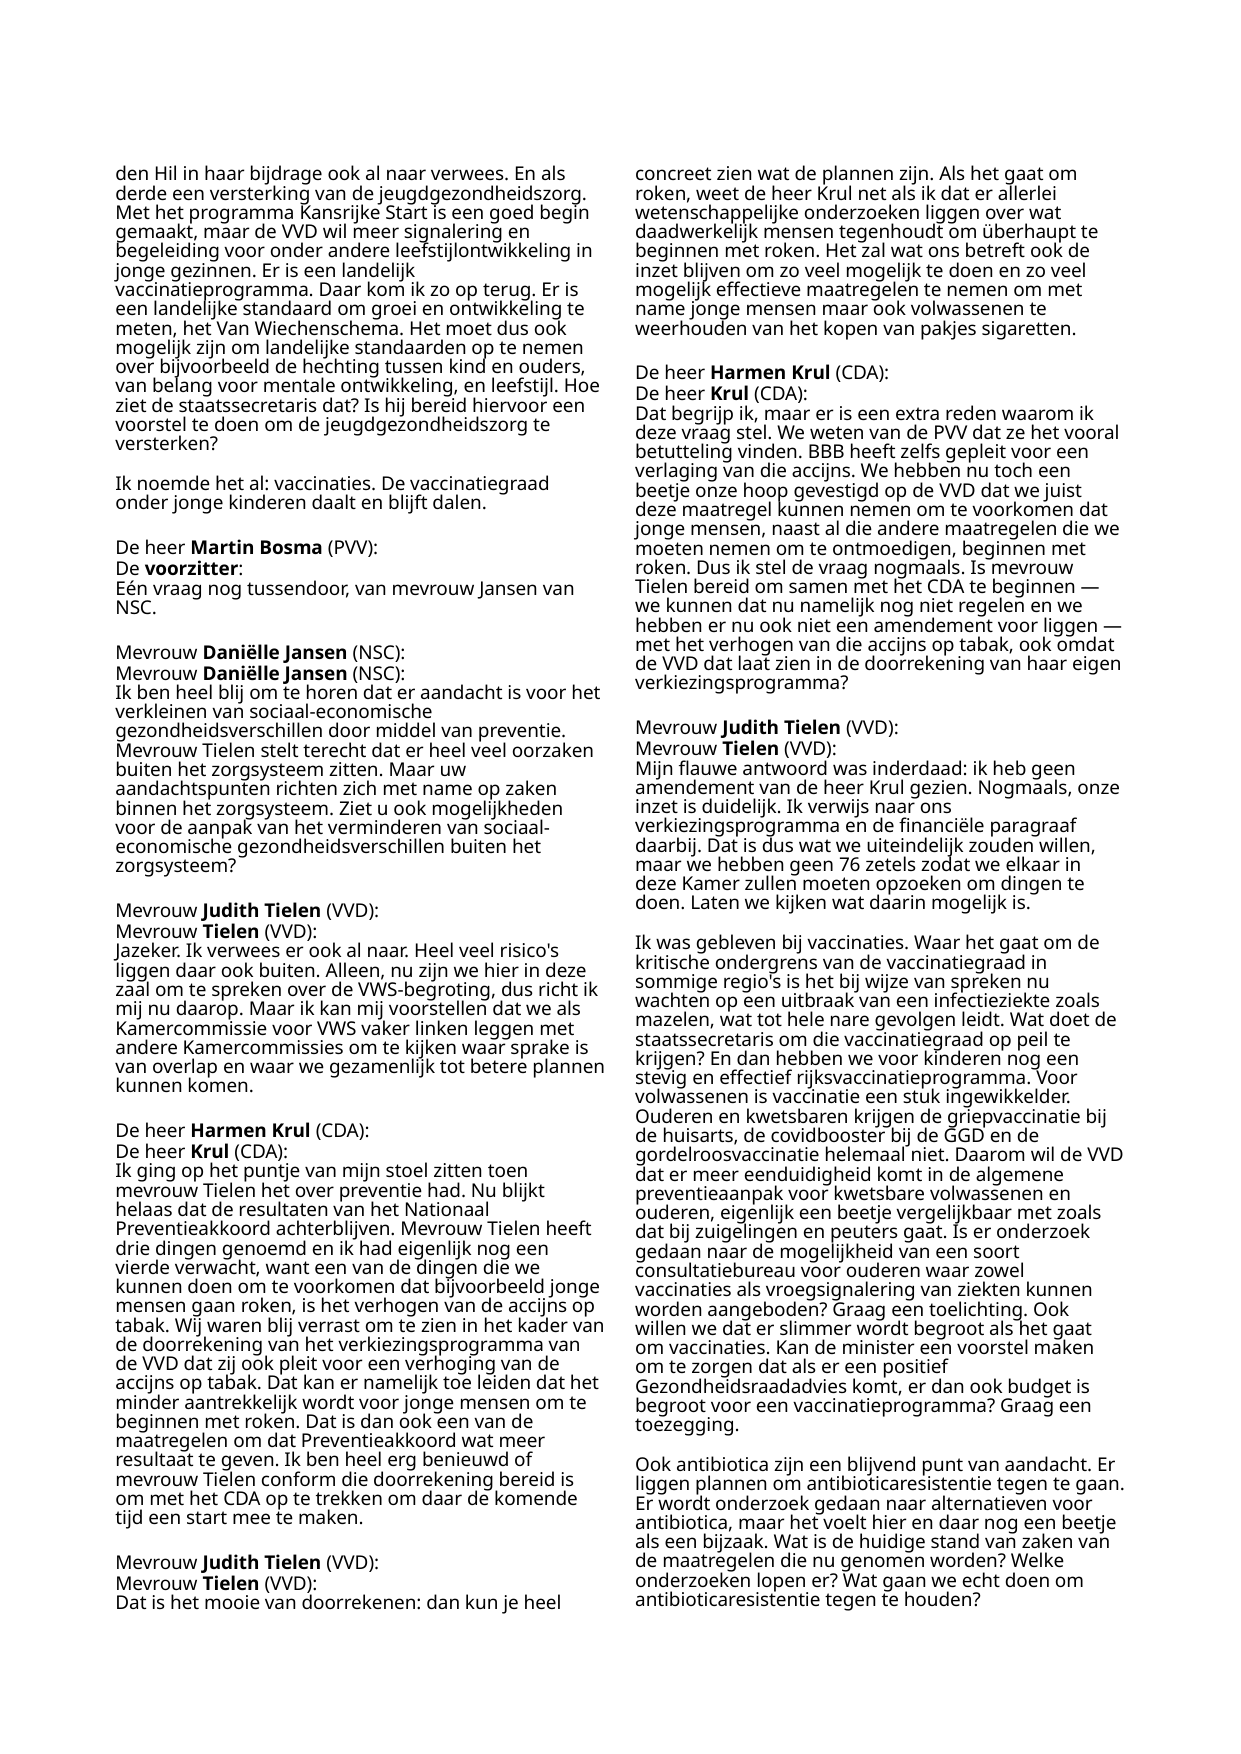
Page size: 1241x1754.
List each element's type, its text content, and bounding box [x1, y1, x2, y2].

text Mevrouw Daniëlle Jansen (NSC): [115, 664, 605, 684]
text den Hil in haar bijdrage ook al naar verwees. En als derde een versterking van de jeugdgezondheidszorg. Met het programma Kansrijke Start is een goed begin gemaakt, maar de VVD wil meer signalering en begeleiding voor onder andere leefstijlontwikkeling in jonge gezinnen. Er is een landelijk vaccinatieprogramma. Daar kom ik zo op terug. Er is een landelijke standaard om groei en ontwikkeling te meten, het Van Wiechenschema. Het moet dus ook mogelijk zijn om landelijke standaarden op te nemen over bijvoorbeeld de hechting tussen kind en ouders, van belang voor mentale ontwikkeling, en leefstijl. Hoe ziet de staatssecretaris dat? Is hij bereid hiervoor een voorstel te doen om de jeugdgezondheidszorg te versterken? [115, 165, 605, 454]
text Mevrouw Tielen (VVD): [115, 1575, 605, 1594]
text Mevrouw Judith Tielen (VVD): [115, 897, 605, 923]
text Mevrouw Tielen (VVD): [115, 923, 605, 942]
text Jazeker. Ik verwees er ook al naar. Heel veel risico's liggen daar ook buiten. Alleen, nu zijn we hier in deze zaal om te spreken over de VWS-begroting, dus richt ik mij nu daarop. Maar ik kan mij voorstellen dat we als Kamercommissie voor VWS vaker linken leggen met andere Kamercommissies om te kijken waar sprake is van overlap en waar we gezamenlijk tot betere plannen kunnen komen. [115, 942, 605, 1097]
text Ik noemde het al: vaccinaties. De vaccinatiegraad onder jonge kinderen daalt en blijft dalen. [115, 475, 605, 514]
text Ook antibiotica zijn een blijvend punt van aandacht. Er liggen plannen om antibioticaresistentie tegen te gaan. Er wordt onderzoek gedaan naar alternatieven voor antibiotica, maar het voelt hier en daar nog een beetje als een bijzaak. Wat is de huidige stand van zaken van de maatregelen die nu genomen worden? Welke onderzoeken lopen er? Wat gaan we echt doen om antibioticaresistentie tegen te houden? [635, 1456, 1125, 1610]
text Eén vraag nog tussendoor, van mevrouw Jansen van NSC. [115, 579, 605, 618]
text De heer Krul (CDA): [115, 1143, 605, 1162]
text De heer Harmen Krul (CDA): [115, 1117, 605, 1143]
text Ik ging op het puntje van mijn stoel zitten toen mevrouw Tielen het over preventie had. Nu blijkt helaas dat de resultaten van het Nationaal Preventieakkoord achterblijven. Mevrouw Tielen heeft drie dingen genoemd en ik had eigenlijk nog een vierde verwacht, want een van de dingen die we kunnen doen om te voorkomen dat bijvoorbeeld jonge mensen gaan roken, is het verhogen van de accijns op tabak. Wij waren blij verrast om te zien in het kader van de doorrekening van het verkiezingsprogramma van de VVD dat zij ook pleit voor een verhoging van de accijns op tabak. Dat kan er namelijk toe leiden dat het minder aantrekkelijk wordt voor jonge mensen om te beginnen met roken. Dat is dan ook een van de maatregelen om dat Preventieakkoord wat meer resultaat te geven. Ik ben heel erg benieuwd of mevrouw Tielen conform die doorrekening bereid is om met het CDA op te trekken om daar de komende tijd een start mee te maken. [115, 1162, 605, 1528]
text concreet zien wat de plannen zijn. Als het gaat om roken, weet de heer Krul net als ik dat er allerlei wetenschappelijke onderzoeken liggen over wat daadwerkelijk mensen tegenhoudt om überhaupt te beginnen met roken. Het zal wat ons betreft ook de inzet blijven om zo veel mogelijk te doen en zo veel mogelijk effectieve maatregelen te nemen om met name jonge mensen maar ook volwassenen te weerhouden van het kopen van pakjes sigaretten. [635, 165, 1125, 339]
text Ik was gebleven bij vaccinaties. Waar het gaat om de kritische ondergrens van de vaccinatiegraad in sommige regio's is het bij wijze van spreken nu wachten op een uitbraak van een infectieziekte zoals mazelen, wat tot hele nare gevolgen leidt. Wat doet de staatssecretaris om die vaccinatiegraad op peil te krijgen? En dan hebben we voor kinderen nog een stevig en effectief rijksvaccinatieprogramma. Voor volwassenen is vaccinatie een stuk ingewikkelder. Ouderen en kwetsbaren krijgen de griepvaccinatie bij de huisarts, de covidbooster bij de GGD en de gordelroosvaccinatie helemaal niet. Daarom wil de VVD dat er meer eenduidigheid komt in de algemene preventieaanpak voor kwetsbare volwassenen en ouderen, eigenlijk een beetje vergelijkbaar met zoals dat bij zuigelingen en peuters gaat. Is er onderzoek gedaan naar de mogelijkheid van een soort consultatiebureau voor ouderen waar zowel vaccinaties als vroegsignalering van ziekten kunnen worden aangeboden? Graag een toelichting. Ook willen we dat er slimmer wordt begroot als het gaat om vaccinaties. Kan de minister een voorstel maken om te zorgen dat als er een positief Gezondheidsraadadvies komt, er dan ook budget is begroot voor een vaccinatieprogramma? Graag een toezegging. [635, 934, 1125, 1435]
text Dat is het mooie van doorrekenen: dan kun je heel [115, 1594, 605, 1614]
text Dat begrijp ik, maar er is een extra reden waarom ik deze vraag stel. We weten van de PVV dat ze het vooral betutteling vinden. BBB heeft zelfs gepleit voor een verlaging van die accijns. We hebben nu toch een beetje onze hoop gevestigd op de VVD dat we juist deze maatregel kunnen nemen om te voorkomen dat jonge mensen, naast al die andere maatregelen die we moeten nemen om te ontmoedigen, beginnen met roken. Dus ik stel de vraag nogmaals. Is mevrouw Tielen bereid om samen met het CDA te beginnen — we kunnen dat nu namelijk nog niet regelen en we hebben er nu ook niet een amendement voor liggen — met het verhogen van die accijns op tabak, ook omdat de VVD dat laat zien in de doorrekening van haar eigen verkiezingsprogramma? [635, 404, 1125, 694]
text Mevrouw Judith Tielen (VVD): [115, 1549, 605, 1575]
text De voorzitter: [115, 560, 605, 579]
text De heer Krul (CDA): [635, 385, 1125, 404]
text Ik ben heel blij om te horen dat er aandacht is voor het verkleinen van sociaal-economische gezondheidsverschillen door middel van preventie. Mevrouw Tielen stelt terecht dat er heel veel oorzaken buiten het zorgsysteem zitten. Maar uw aandachtspunten richten zich met name op zaken binnen het zorgsysteem. Ziet u ook mogelijkheden voor de aanpak van het verminderen van sociaal-economische gezondheidsverschillen buiten het zorgsysteem? [115, 684, 605, 877]
text Mevrouw Tielen (VVD): [635, 740, 1125, 759]
text Mevrouw Daniëlle Jansen (NSC): [115, 639, 605, 664]
text Mijn flauwe antwoord was inderdaad: ik heb geen amendement van de heer Krul gezien. Nogmaals, onze inzet is duidelijk. Ik verwijs naar ons verkiezingsprogramma en de financiële paragraaf daarbij. Dat is dus wat we uiteindelijk zouden willen, maar we hebben geen 76 zetels zodat we elkaar in deze Kamer zullen moeten opzoeken om dingen te doen. Laten we kijken wat daarin mogelijk is. [635, 759, 1125, 914]
text Mevrouw Judith Tielen (VVD): [635, 714, 1125, 740]
text De heer Martin Bosma (PVV): [115, 534, 605, 560]
text De heer Harmen Krul (CDA): [635, 359, 1125, 385]
